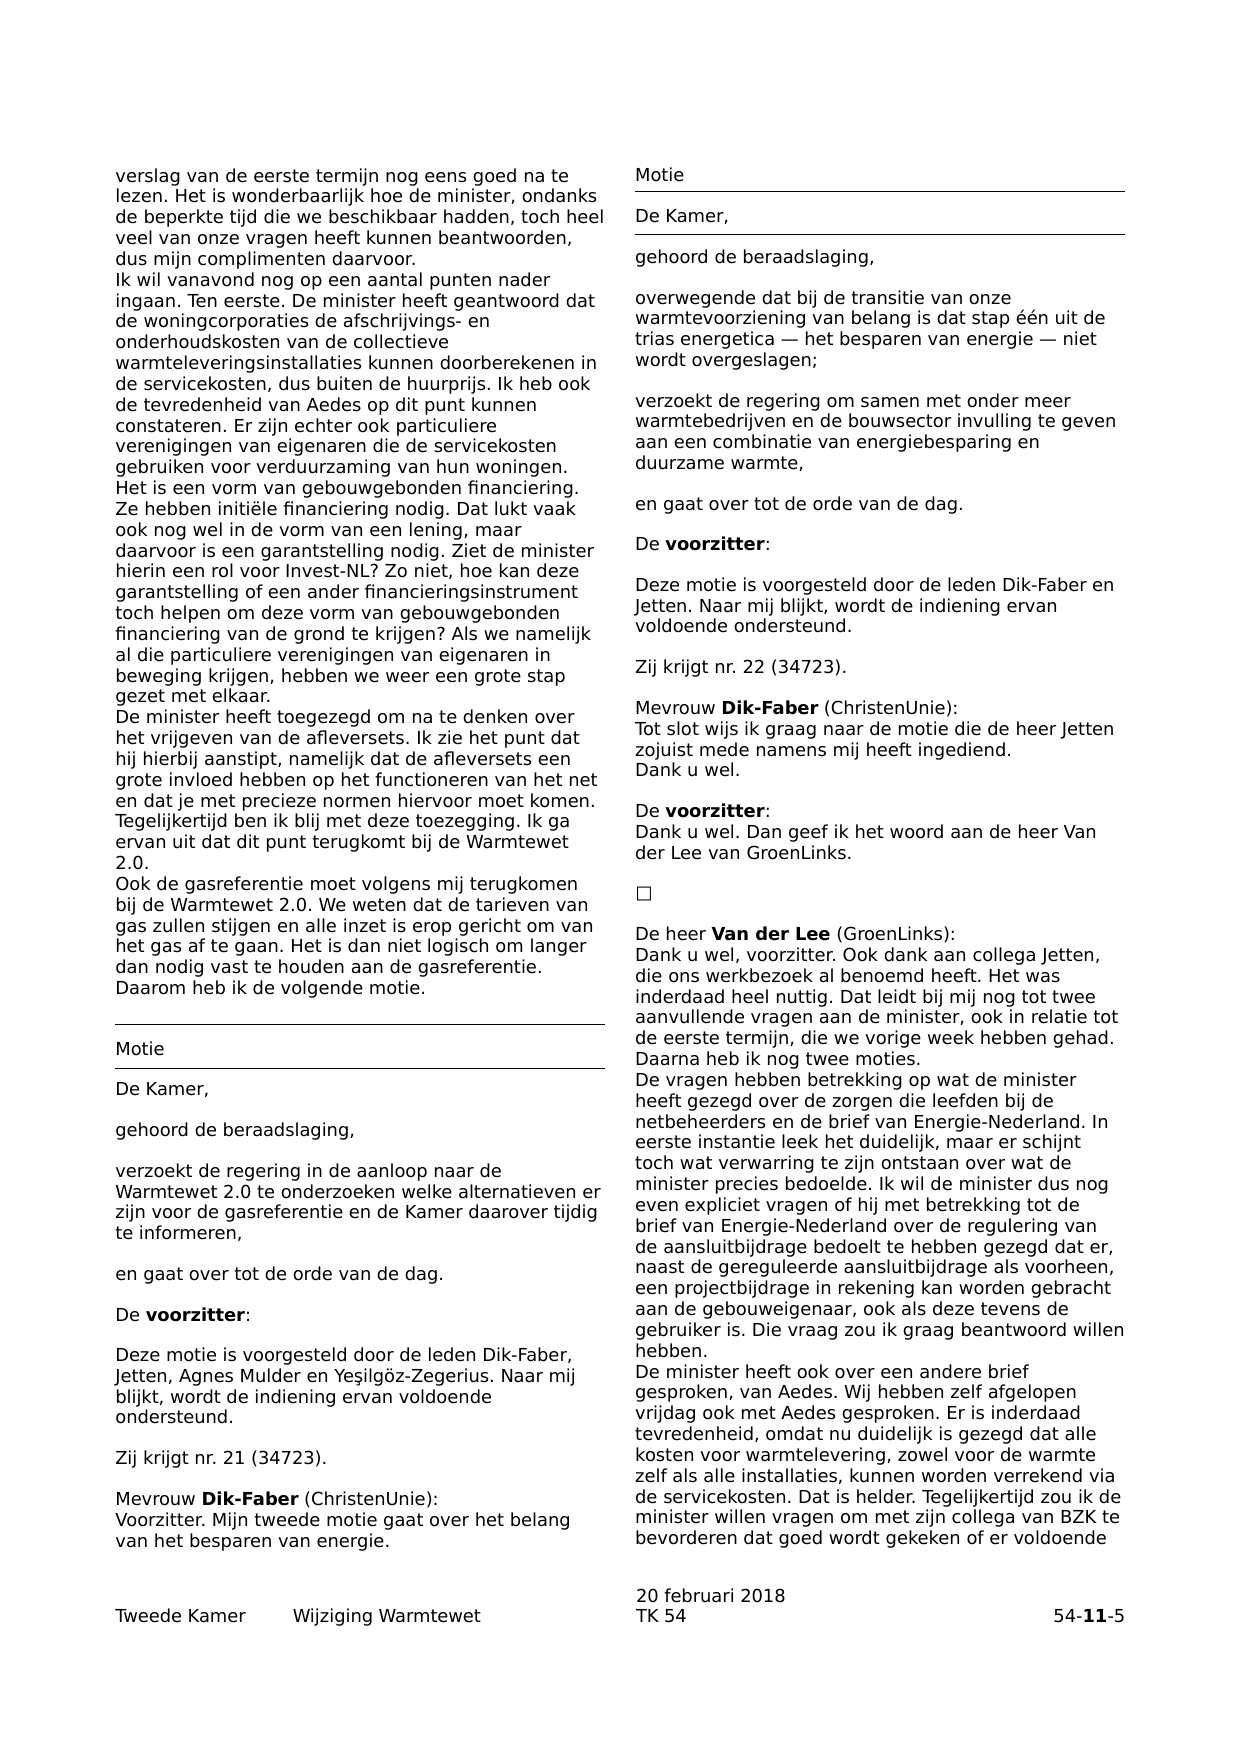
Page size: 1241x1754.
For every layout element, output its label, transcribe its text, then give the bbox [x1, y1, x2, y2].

text gehoord de beraadslaging, [115, 1120, 605, 1141]
text Mevrouw Dik-Faber (ChristenUnie): [115, 1489, 605, 1509]
text Zij krijgt nr. 22 (34723). [635, 657, 1125, 678]
text Ik wil vanavond nog op een aantal punten nader ingaan. Ten eerste. De minister heeft geantwoord dat de woningcorporaties de afschrijvings- en onderhoudskosten van de collectieve warmteleveringsinstallaties kunnen doorberekenen in de servicekosten, dus buiten de huurprijs. Ik heb ook de tevredenheid van Aedes op dit punt kunnen constateren. Er zijn echter ook particuliere verenigingen van eigenaren die de servicekosten gebruiken voor verduurzaming van hun woningen. Het is een vorm van gebouwgebonden financiering. Ze hebben initiële financiering nodig. Dat lukt vaak ook nog wel in de vorm van een lening, maar daarvoor is een garantstelling nodig. Ziet de minister hierin een rol voor Invest-NL? Zo niet, hoe kan deze garantstelling of een ander financieringsinstrument toch helpen om deze vorm van gebouwgebonden financiering van de grond te krijgen? Als we namelijk al die particuliere verenigingen van eigenaren in beweging krijgen, hebben we weer een grote stap gezet met elkaar. [115, 269, 605, 707]
text Motie [115, 1038, 605, 1059]
text Motie [635, 165, 1125, 186]
text De voorzitter: [635, 801, 1125, 822]
text Mevrouw Dik-Faber (ChristenUnie): [635, 698, 1125, 718]
text gehoord de beraadslaging, [635, 247, 1125, 267]
text De vragen hebben betrekking op wat de minister heeft gezegd over de zorgen die leefden bij de netbeheerders en de brief van Energie-Nederland. In eerste instantie leek het duidelijk, maar er schijnt toch wat verwarring te zijn ontstaan over wat de minister precies bedoelde. Ik wil de minister dus nog even expliciet vragen of hij met betrekking tot de brief van Energie-Nederland over de regulering van de aansluitbijdrage bedoelt te hebben gezegd dat er, naast de gereguleerde aansluitbijdrage als voorheen, een projectbijdrage in rekening kan worden gebracht aan de gebouweigenaar, ook als deze tevens de gebruiker is. Die vraag zou ik graag beantwoord willen hebben. [635, 1070, 1125, 1361]
text Voorzitter. Mijn tweede motie gaat over het belang van het besparen van energie. [115, 1509, 605, 1551]
text Dank u wel. [635, 760, 1125, 781]
text Deze motie is voorgesteld door de leden Dik-Faber en Jetten. Naar mij blijkt, wordt de indiening ervan voldoende ondersteund. [635, 575, 1125, 637]
text De heer Van der Lee (GroenLinks): [635, 924, 1125, 945]
text verzoekt de regering om samen met onder meer warmtebedrijven en de bouwsector invulling te geven aan een combinatie van energiebesparing en duurzame warmte, [635, 390, 1125, 473]
text ⬜ [635, 883, 1125, 904]
text De Kamer, [115, 1079, 605, 1100]
text De voorzitter: [115, 1304, 605, 1325]
text verzoekt de regering in de aanloop naar de Warmtewet 2.0 te onderzoeken welke alternatieven er zijn voor de gasreferentie en de Kamer daarover tijdig te informeren, [115, 1161, 605, 1244]
text De voorzitter: [635, 534, 1125, 555]
text overwegende dat bij de transitie van onze warmtevoorziening van belang is dat stap één uit de trias energetica — het besparen van energie — niet wordt overgeslagen; [635, 287, 1125, 370]
text verslag van de eerste termijn nog eens goed na te lezen. Het is wonderbaarlijk hoe de minister, ondanks de beperkte tijd die we beschikbaar hadden, toch heel veel van onze vragen heeft kunnen beantwoorden, dus mijn complimenten daarvoor. [115, 165, 605, 269]
text en gaat over tot de orde van de dag. [115, 1264, 605, 1284]
text Dank u wel. Dan geef ik het woord aan de heer Van der Lee van GroenLinks. [635, 822, 1125, 863]
text Deze motie is voorgesteld door de leden Dik-Faber, Jetten, Agnes Mulder en Yeşilgöz-Zegerius. Naar mij blijkt, wordt de indiening ervan voldoende ondersteund. [115, 1345, 605, 1428]
text Tot slot wijs ik graag naar de motie die de heer Jetten zojuist mede namens mij heeft ingediend. [635, 718, 1125, 760]
text De Kamer, [635, 206, 1125, 227]
text en gaat over tot de orde van de dag. [635, 493, 1125, 514]
text Ook de gasreferentie moet volgens mij terugkomen bij de Warmtewet 2.0. We weten dat de tarieven van gas zullen stijgen en alle inzet is erop gericht om van het gas af te gaan. Het is dan niet logisch om langer dan nodig vast te houden aan de gasreferentie. Daarom heb ik de volgende motie. [115, 874, 605, 999]
text De minister heeft ook over een andere brief gesproken, van Aedes. Wij hebben zelf afgelopen vrijdag ook met Aedes gesproken. Er is inderdaad tevredenheid, omdat nu duidelijk is gezegd dat alle kosten voor warmtelevering, zowel voor de warmte zelf als alle installaties, kunnen worden verrekend via de servicekosten. Dat is helder. Tegelijkertijd zou ik de minister willen vragen om met zijn collega van BZK te bevorderen dat goed wordt gekeken of er voldoende [635, 1361, 1125, 1549]
text De minister heeft toegezegd om na te denken over het vrijgeven van de afleversets. Ik zie het punt dat hij hierbij aanstipt, namelijk dat de afleversets een grote invloed hebben op het functioneren van het net en dat je met precieze normen hiervoor moet komen. Tegelijkertijd ben ik blij met deze toezegging. Ik ga ervan uit dat dit punt terugkomt bij de Warmtewet 2.0. [115, 707, 605, 874]
text Zij krijgt nr. 21 (34723). [115, 1448, 605, 1469]
text Dank u wel, voorzitter. Ook dank aan collega Jetten, die ons werkbezoek al benoemd heeft. Het was inderdaad heel nuttig. Dat leidt bij mij nog tot twee aanvullende vragen aan de minister, ook in relatie tot de eerste termijn, die we vorige week hebben gehad. Daarna heb ik nog twee moties. [635, 945, 1125, 1070]
